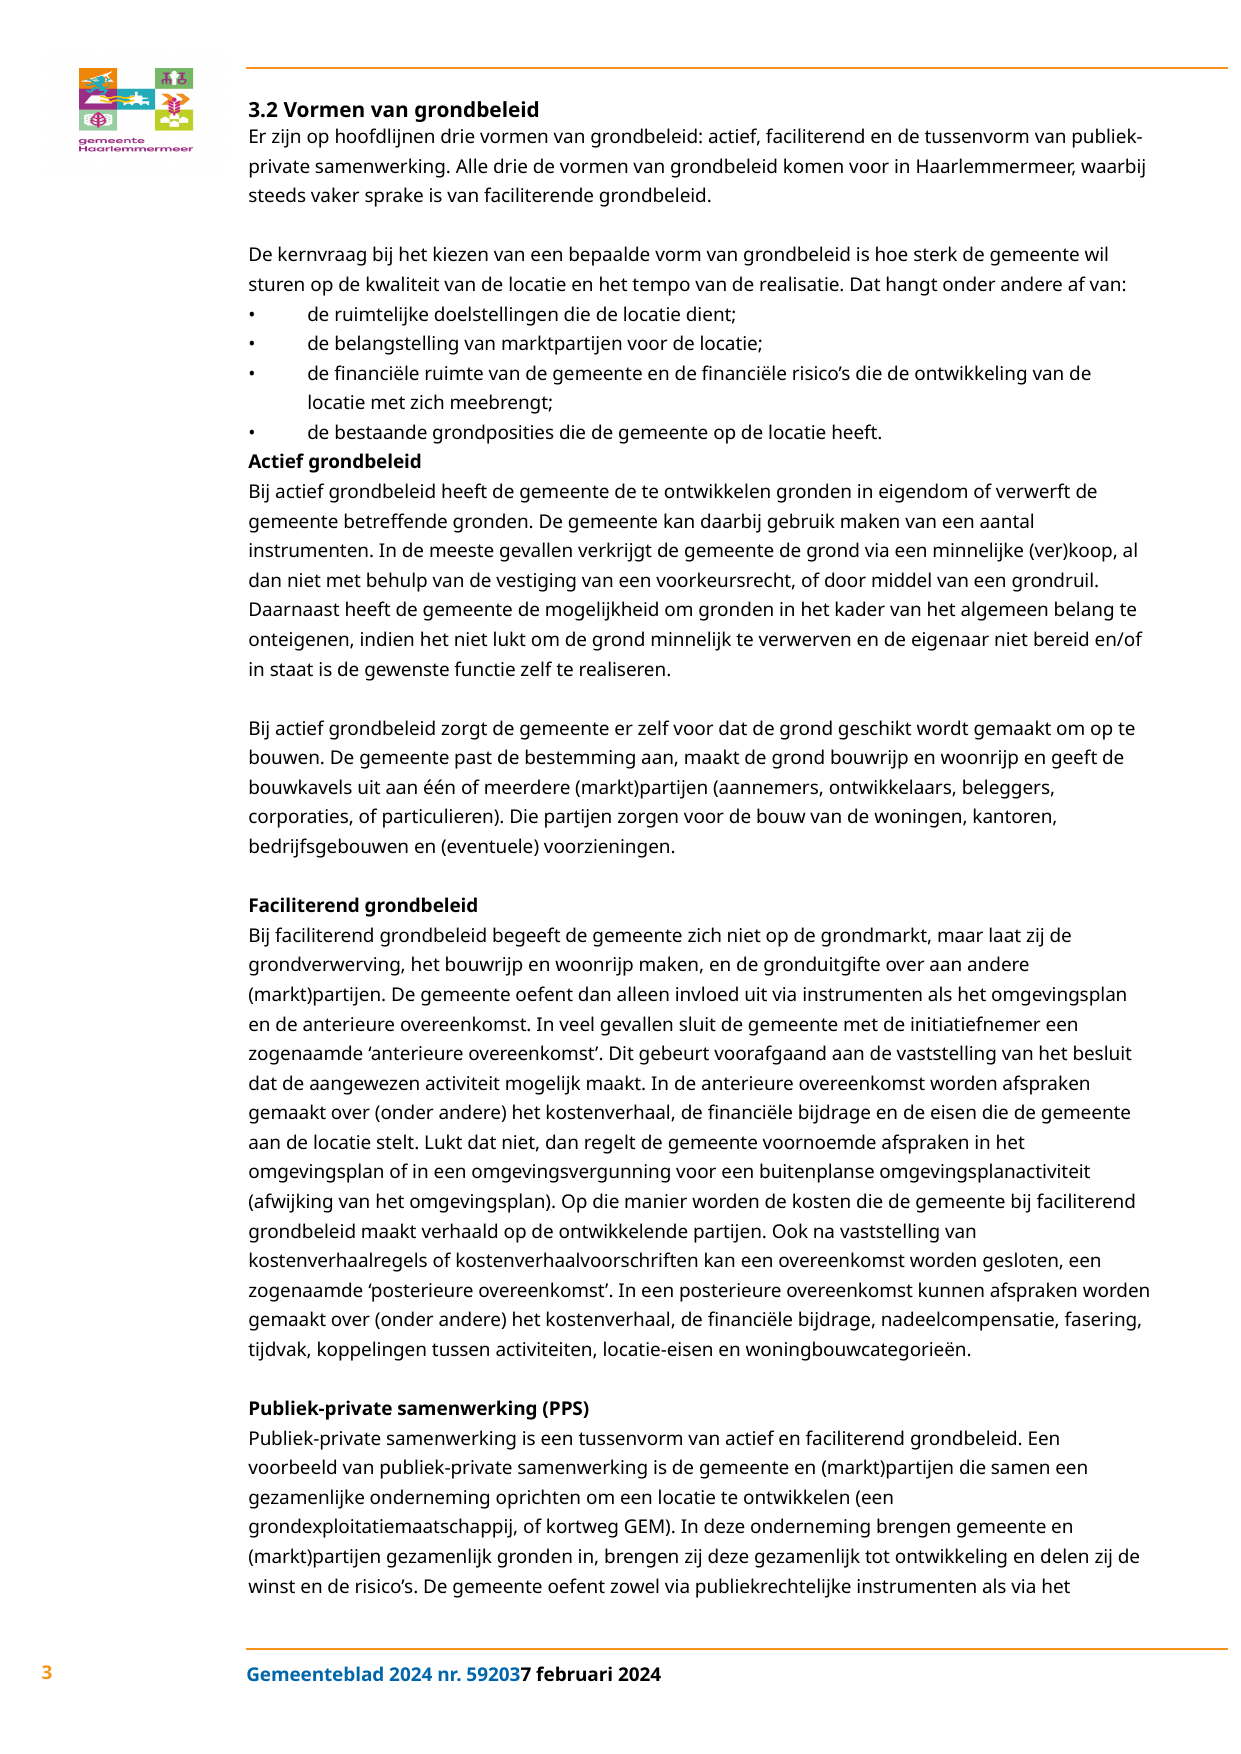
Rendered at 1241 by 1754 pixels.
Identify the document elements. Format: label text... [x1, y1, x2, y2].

picture [41, 47, 231, 172]
list de belangstelling van marktpartijen voor de locatie; [248, 330, 1152, 356]
list de bestaande grondposities die de gemeente op de locatie heeft. [248, 419, 1152, 445]
text De kernvraag bij het kiezen van een bepaalde vorm van grondbeleid is hoe sterk de gemeente wil sturen op de kwaliteit van de locatie en het tempo van de realisatie. Dat hangt onder andere af van: [248, 242, 1152, 297]
text Faciliterend grondbeleid [248, 892, 1152, 918]
list de ruimtelijke doelstellingen die de locatie dient; [248, 301, 1152, 326]
text Publiek-private samenwerking is een tussenvorm van actief en faciliterend grondbeleid. Een voorbeeld van publiek-private samenwerking is de gemeente en (markt)partijen die samen een gezamenlijke onderneming oprichten om een locatie te ontwikkelen (een grondexploitatiemaatschappij, of kortweg GEM). In deze onderneming brengen gemeente en (markt)partijen gezamenlijk gronden in, brengen zij deze gezamenlijk tot ontwikkeling en delen zij de winst en de risico’s. De gemeente oefent zowel via publiekrechtelijke instrumenten als via het [248, 1425, 1152, 1598]
text Actief grondbeleid [248, 449, 1152, 474]
list de financiële ruimte van de gemeente en de financiële risico’s die de ontwikkeling van de locatie met zich meebrengt; [248, 360, 1152, 415]
text 3.2 Vormen van grondbeleid [248, 95, 1152, 123]
text Bij faciliterend grondbeleid begeeft de gemeente zich niet op de grondmarkt, maar laat zij de grondverwerving, het bouwrijp en woonrijp maken, en de gronduitgifte over aan andere (markt)partijen. De gemeente oefent dan alleen invloed uit via instrumenten als het omgevingsplan en de anterieure overeenkomst. In veel gevallen sluit de gemeente met de initiatiefnemer een zogenaamde ‘anterieure overeenkomst’. Dit gebeurt voorafgaand aan de vaststelling van het besluit dat de aangewezen activiteit mogelijk maakt. In de anterieure overeenkomst worden afspraken gemaakt over (onder andere) het kostenverhaal, de financiële bijdrage en de eisen die de gemeente aan de locatie stelt. Lukt dat niet, dan regelt de gemeente voornoemde afspraken in het omgevingsplan of in een omgevingsvergunning voor een buitenplanse omgevingsplanactiviteit (afwijking van het omgevingsplan). Op die manier worden de kosten die de gemeente bij faciliterend grondbeleid maakt verhaald op de ontwikkelende partijen. Ook na vaststelling van kostenverhaalregels of kostenverhaalvoorschriften kan een overeenkomst worden gesloten, een zogenaamde ‘posterieure overeenkomst’. In een posterieure overeenkomst kunnen afspraken worden gemaakt over (onder andere) het kostenverhaal, de financiële bijdrage, nadeelcompensatie, fasering, tijdvak, koppelingen tussen activiteiten, locatie-eisen en woningbouwcategorieën. [248, 922, 1152, 1362]
text Bij actief grondbeleid zorgt de gemeente er zelf voor dat de grond geschikt wordt gemaakt om op te bouwen. De gemeente past de bestemming aan, maakt de grond bouwrijp en woonrijp en geeft de bouwkavels uit aan één of meerdere (markt)partijen (aannemers, ontwikkelaars, beleggers, corporaties, of particulieren). Die partijen zorgen voor de bouw van de woningen, kantoren, bedrijfsgebouwen en (eventuele) voorzieningen. [248, 715, 1152, 859]
text Publiek-private samenwerking (PPS) [248, 1395, 1152, 1421]
text Bij actief grondbeleid heeft de gemeente de te ontwikkelen gronden in eigendom of verwerft de gemeente betreffende gronden. De gemeente kan daarbij gebruik maken van een aantal instrumenten. In de meeste gevallen verkrijgt de gemeente de grond via een minnelijke (ver)koop, al dan niet met behulp van de vestiging van een voorkeursrecht, of door middel van een grondruil. Daarnaast heeft de gemeente de mogelijkheid om gronden in het kader van het algemeen belang te onteigenen, indien het niet lukt om de grond minnelijk te verwerven en de eigenaar niet bereid en/of in staat is de gewenste functie zelf te realiseren. [248, 478, 1152, 681]
text Er zijn op hoofdlijnen drie vormen van grondbeleid: actief, faciliterend en de tussenvorm van publiek-private samenwerking. Alle drie de vormen van grondbeleid komen voor in Haarlemmermeer, waarbij steeds vaker sprake is van faciliterende grondbeleid. [248, 123, 1152, 208]
